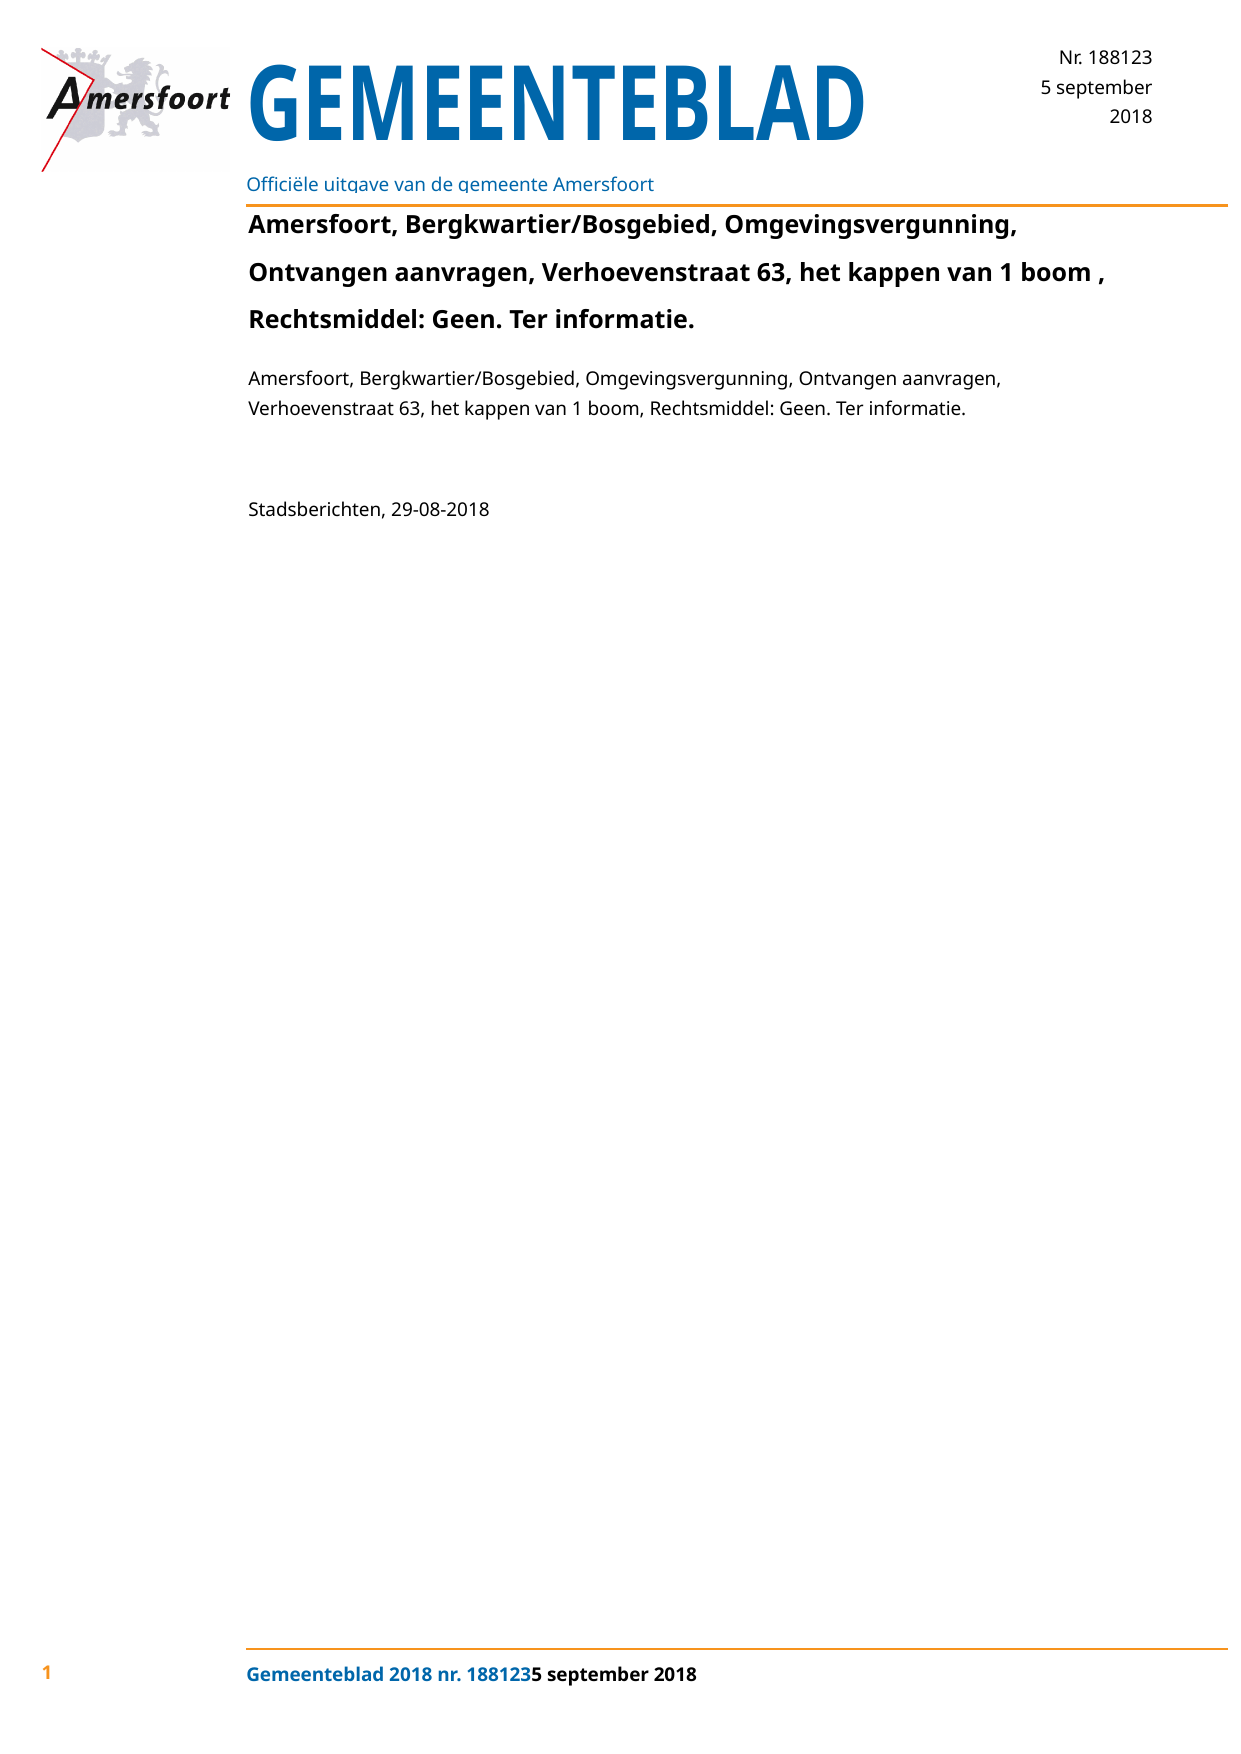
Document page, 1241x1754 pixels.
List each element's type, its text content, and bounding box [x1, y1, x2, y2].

picture [41, 47, 231, 172]
text Amersfoort, Bergkwartier/Bosgebied, Omgevingsvergunning, Ontvangen aanvragen, Verhoevenstraat 63, het kappen van 1 boom , Rechtsmiddel: Geen. Ter informatie. [248, 207, 1152, 336]
text Stadsberichten, 29-08-2018 [248, 496, 1152, 522]
text Amersfoort, Bergkwartier/Bosgebied, Omgevingsvergunning, Ontvangen aanvragen, Verhoevenstraat 63, het kappen van 1 boom, Rechtsmiddel: Geen. Ter informatie. [248, 366, 1152, 421]
